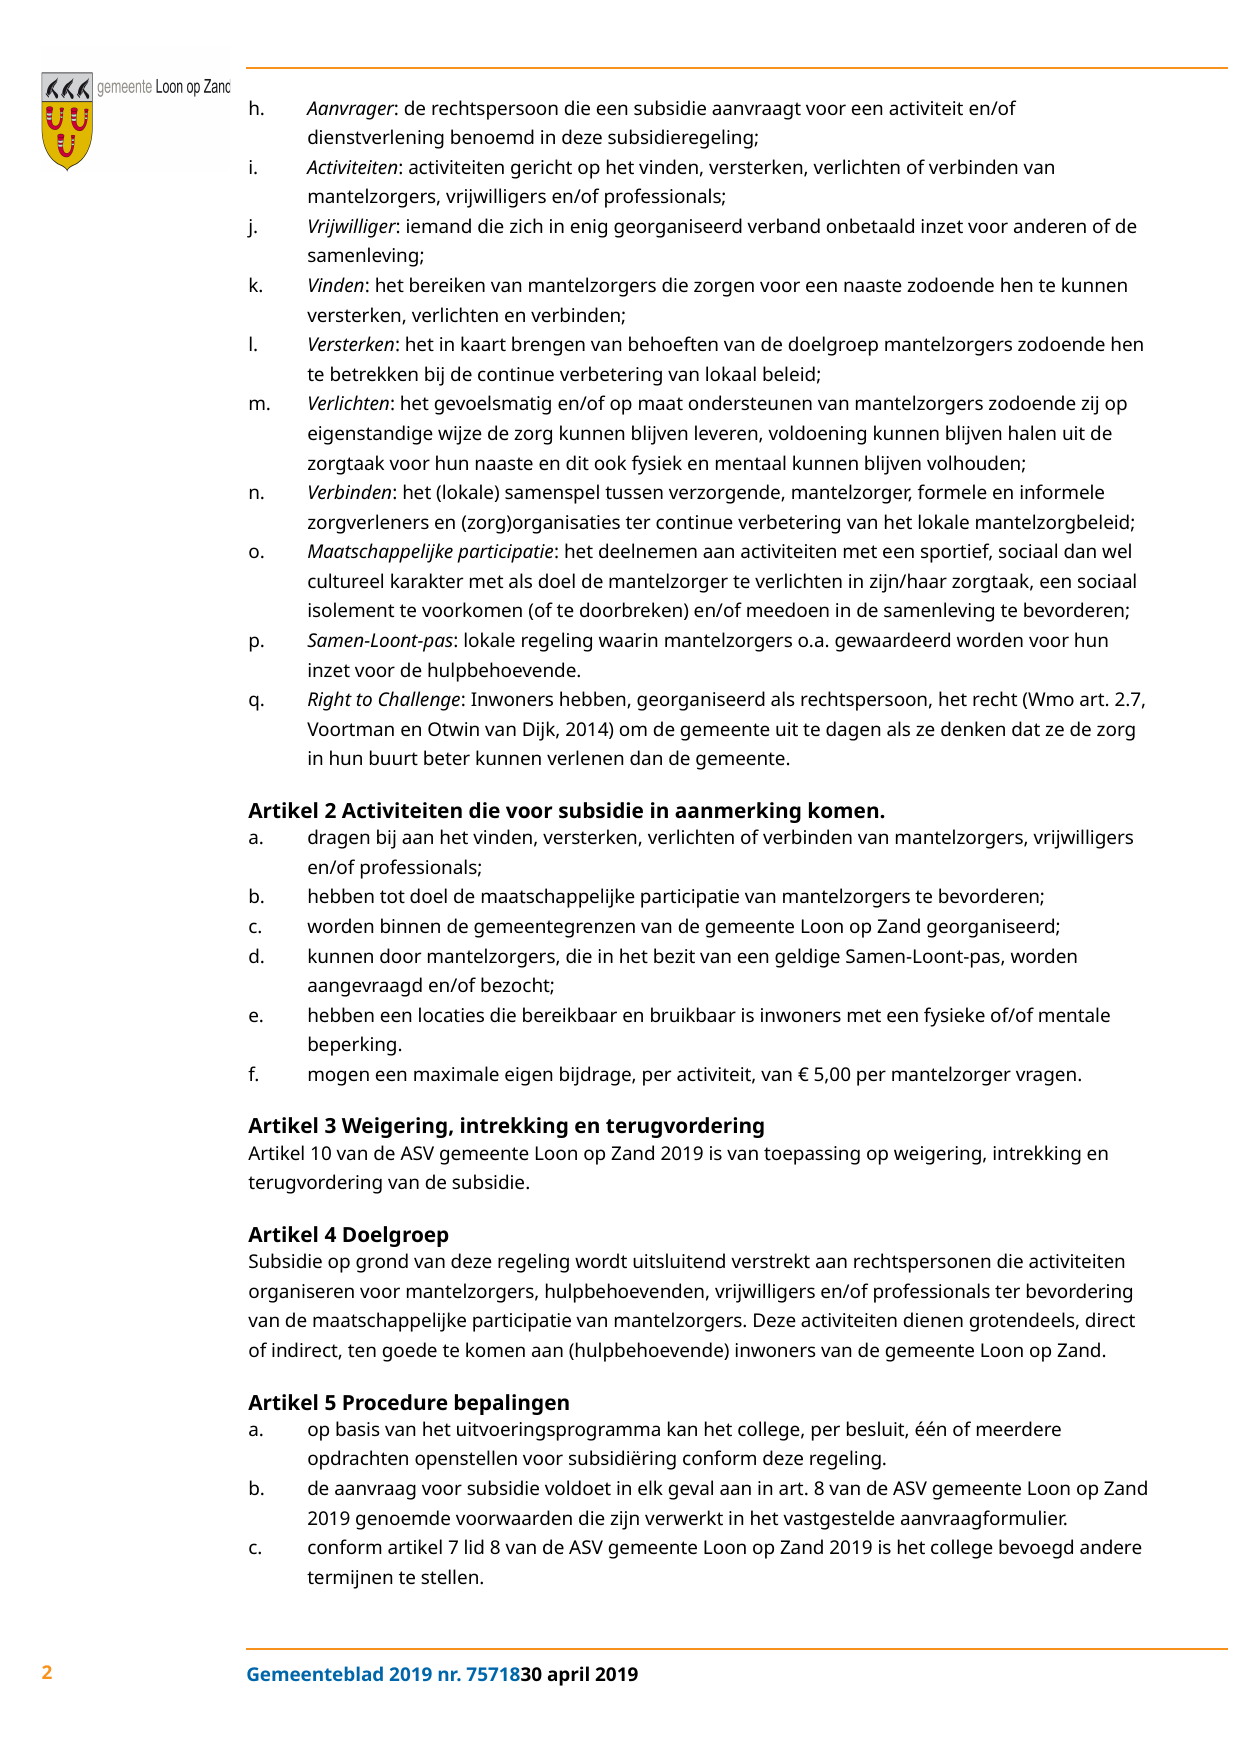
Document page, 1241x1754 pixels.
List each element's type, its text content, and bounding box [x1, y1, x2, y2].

picture [41, 47, 231, 172]
list mogen een maximale eigen bijdrage, per activiteit, van € 5,00 per mantelzorger vragen. [248, 1061, 1152, 1087]
list Vrijwilliger: iemand die zich in enig georganiseerd verband onbetaald inzet voor anderen of de samenleving; [248, 213, 1152, 268]
text Subsidie op grond van deze regeling wordt uitsluitend verstrekt aan rechtspersonen die activiteiten organiseren voor mantelzorgers, hulpbehoevenden, vrijwilligers en/of professionals ter bevordering van de maatschappelijke participatie van mantelzorgers. Deze activiteiten dienen grotendeels, direct of indirect, ten goede te komen aan (hulpbehoevende) inwoners van de gemeente Loon op Zand. [248, 1248, 1152, 1363]
list hebben tot doel de maatschappelijke participatie van mantelzorgers te bevorderen; [248, 884, 1152, 909]
list Verlichten: het gevoelsmatig en/of op maat ondersteunen van mantelzorgers zodoende zij op eigenstandige wijze de zorg kunnen blijven leveren, voldoening kunnen blijven halen uit de zorgtaak voor hun naaste en dit ook fysiek en mentaal kunnen blijven volhouden; [248, 391, 1152, 476]
list conform artikel 7 lid 8 van de ASV gemeente Loon op Zand 2019 is het college bevoegd andere termijnen te stellen. [248, 1534, 1152, 1590]
list op basis van het uitvoeringsprogramma kan het college, per besluit, één of meerdere opdrachten openstellen voor subsidiëring conform deze regeling. [248, 1416, 1152, 1471]
list Verbinden: het (lokale) samenspel tussen verzorgende, mantelzorger, formele en informele zorgverleners en (zorg)organisaties ter continue verbetering van het lokale mantelzorgbeleid; [248, 479, 1152, 535]
list Activiteiten: activiteiten gericht op het vinden, versterken, verlichten of verbinden van mantelzorgers, vrijwilligers en/of professionals; [248, 154, 1152, 209]
list Aanvrager: de rechtspersoon die een subsidie aanvraagt voor een activiteit en/of dienstverlening benoemd in deze subsidieregeling; [248, 95, 1152, 150]
text Artikel 4 Doelgroep [248, 1220, 1152, 1248]
list kunnen door mantelzorgers, die in het bezit van een geldige Samen-Loont-pas, worden aangevraagd en/of bezocht; [248, 943, 1152, 998]
list Maatschappelijke participatie: het deelnemen aan activiteiten met een sportief, sociaal dan wel cultureel karakter met als doel de mantelzorger te verlichten in zijn/haar zorgtaak, een sociaal isolement te voorkomen (of te doorbreken) en/of meedoen in de samenleving te bevorderen; [248, 538, 1152, 623]
list worden binnen de gemeentegrenzen van de gemeente Loon op Zand georganiseerd; [248, 913, 1152, 939]
list Samen-Loont-pas: lokale regeling waarin mantelzorgers o.a. gewaardeerd worden voor hun inzet voor de hulpbehoevende. [248, 627, 1152, 683]
list Right to Challenge: Inwoners hebben, georganiseerd als rechtspersoon, het recht (Wmo art. 2.7, Voortman en Otwin van Dijk, 2014) om de gemeente uit te dagen als ze denken dat ze de zorg in hun buurt beter kunnen verlenen dan de gemeente. [248, 686, 1152, 771]
text Artikel 3 Weigering, intrekking en terugvordering [248, 1112, 1152, 1140]
list hebben een locaties die bereikbaar en bruikbaar is inwoners met een fysieke of/of mentale beperking. [248, 1002, 1152, 1057]
text Artikel 10 van de ASV gemeente Loon op Zand 2019 is van toepassing op weigering, intrekking en terugvordering van de subsidie. [248, 1140, 1152, 1195]
list de aanvraag voor subsidie voldoet in elk geval aan in art. 8 van de ASV gemeente Loon op Zand 2019 genoemde voorwaarden die zijn verwerkt in het vastgestelde aanvraagformulier. [248, 1475, 1152, 1531]
list Versterken: het in kaart brengen van behoeften van de doelgroep mantelzorgers zodoende hen te betrekken bij de continue verbetering van lokaal beleid; [248, 331, 1152, 387]
text Artikel 5 Procedure bepalingen [248, 1388, 1152, 1416]
list Vinden: het bereiken van mantelzorgers die zorgen voor een naaste zodoende hen te kunnen versterken, verlichten en verbinden; [248, 272, 1152, 328]
text Artikel 2 Activiteiten die voor subsidie in aanmerking komen. [248, 796, 1152, 824]
list dragen bij aan het vinden, versterken, verlichten of verbinden van mantelzorgers, vrijwilligers en/of professionals; [248, 824, 1152, 880]
